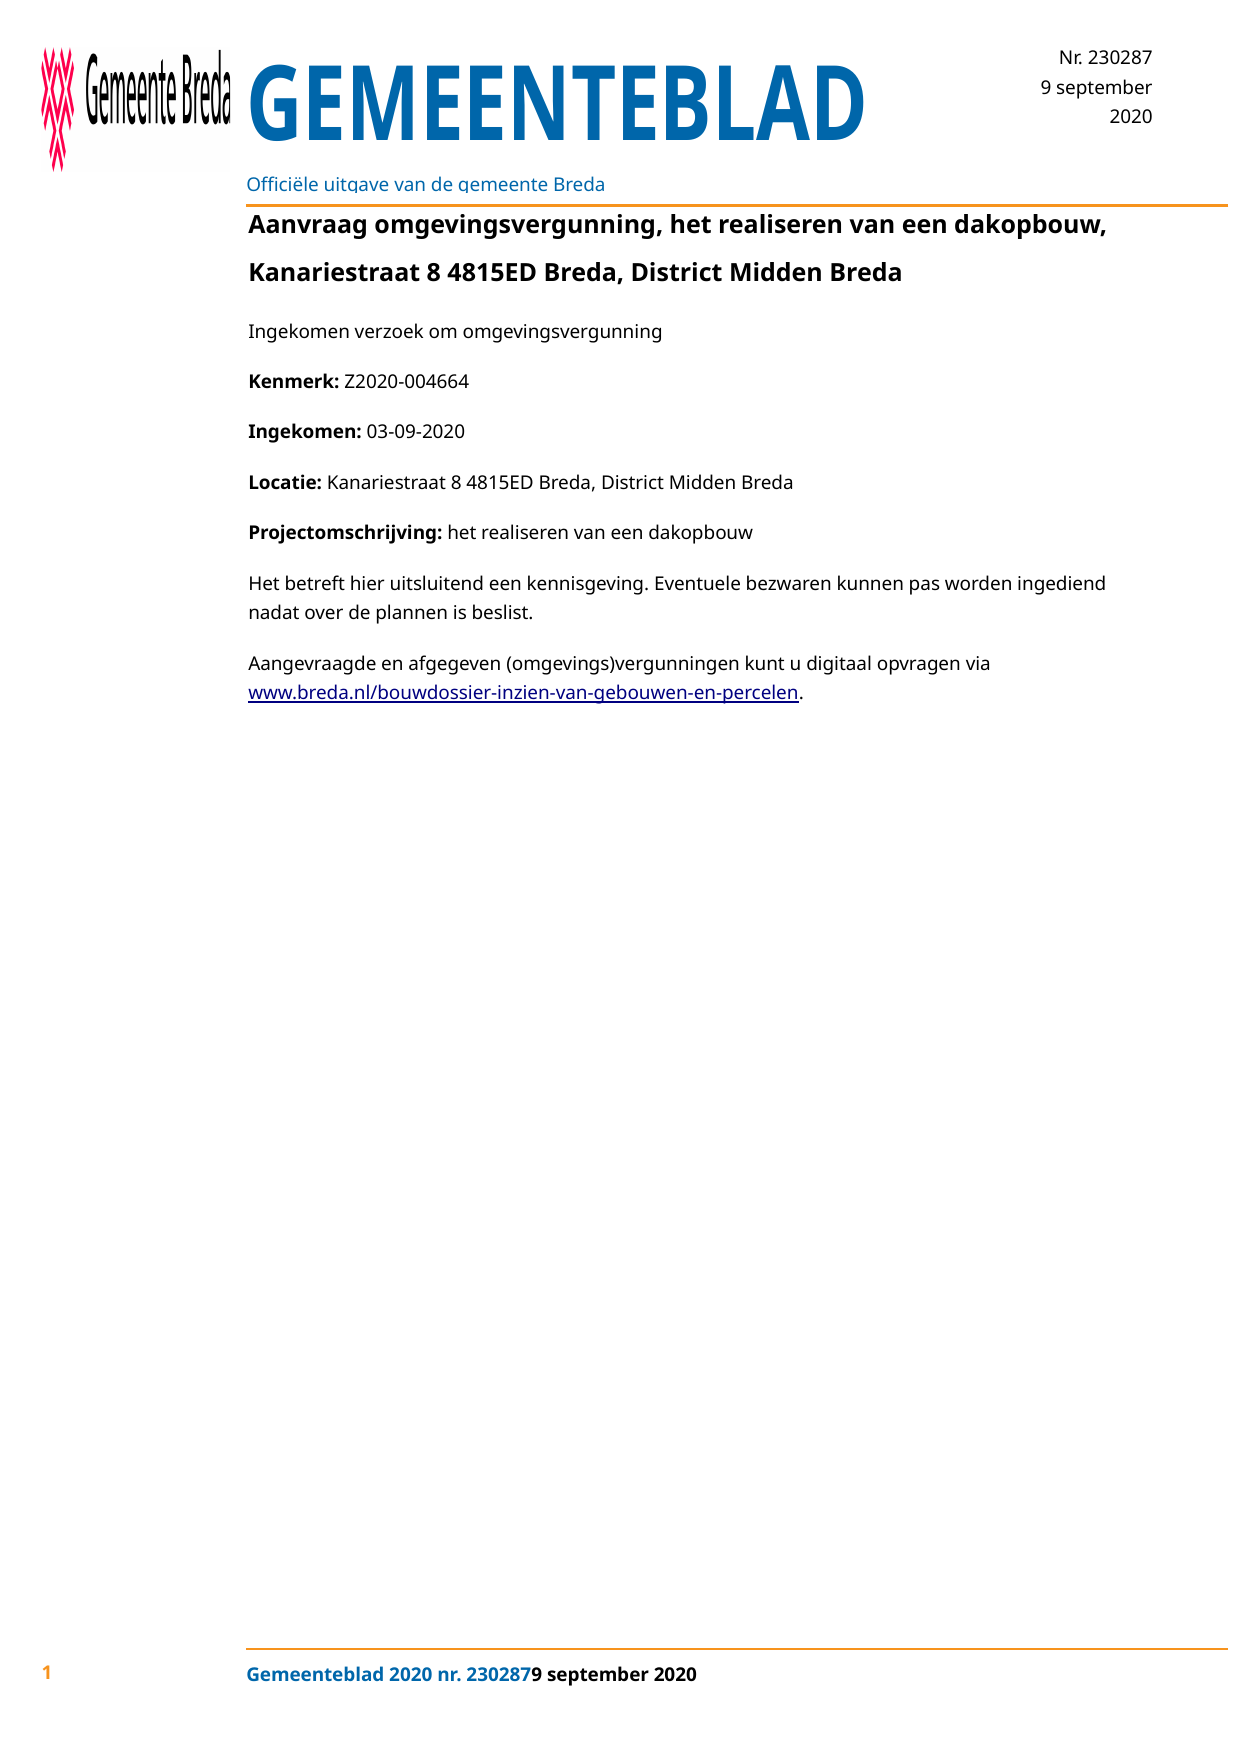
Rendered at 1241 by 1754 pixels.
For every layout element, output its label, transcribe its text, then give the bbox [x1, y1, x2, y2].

text Ingekomen: 03-09-2020 [248, 419, 1152, 444]
text Ingekomen verzoek om omgevingsvergunning [248, 318, 1152, 344]
text Aanvraag omgevingsvergunning, het realiseren van een dakopbouw, Kanariestraat 8 4815ED Breda, District Midden Breda [248, 207, 1152, 288]
text Het betreft hier uitsluitend een kennisgeving. Eventuele bezwaren kunnen pas worden ingediend nadat over de plannen is beslist. [248, 570, 1152, 625]
picture [41, 47, 231, 172]
text Kenmerk: Z2020-004664 [248, 368, 1152, 394]
text Projectomschrijving: het realiseren van een dakopbouw [248, 519, 1152, 545]
text Locatie: Kanariestraat 8 4815ED Breda, District Midden Breda [248, 469, 1152, 495]
text Aangevraagde en afgegeven (omgevings)vergunningen kunt u digitaal opvragen via www.breda.nl/bouwdossier-inzien-van-gebouwen-en-percelen. [248, 650, 1152, 705]
